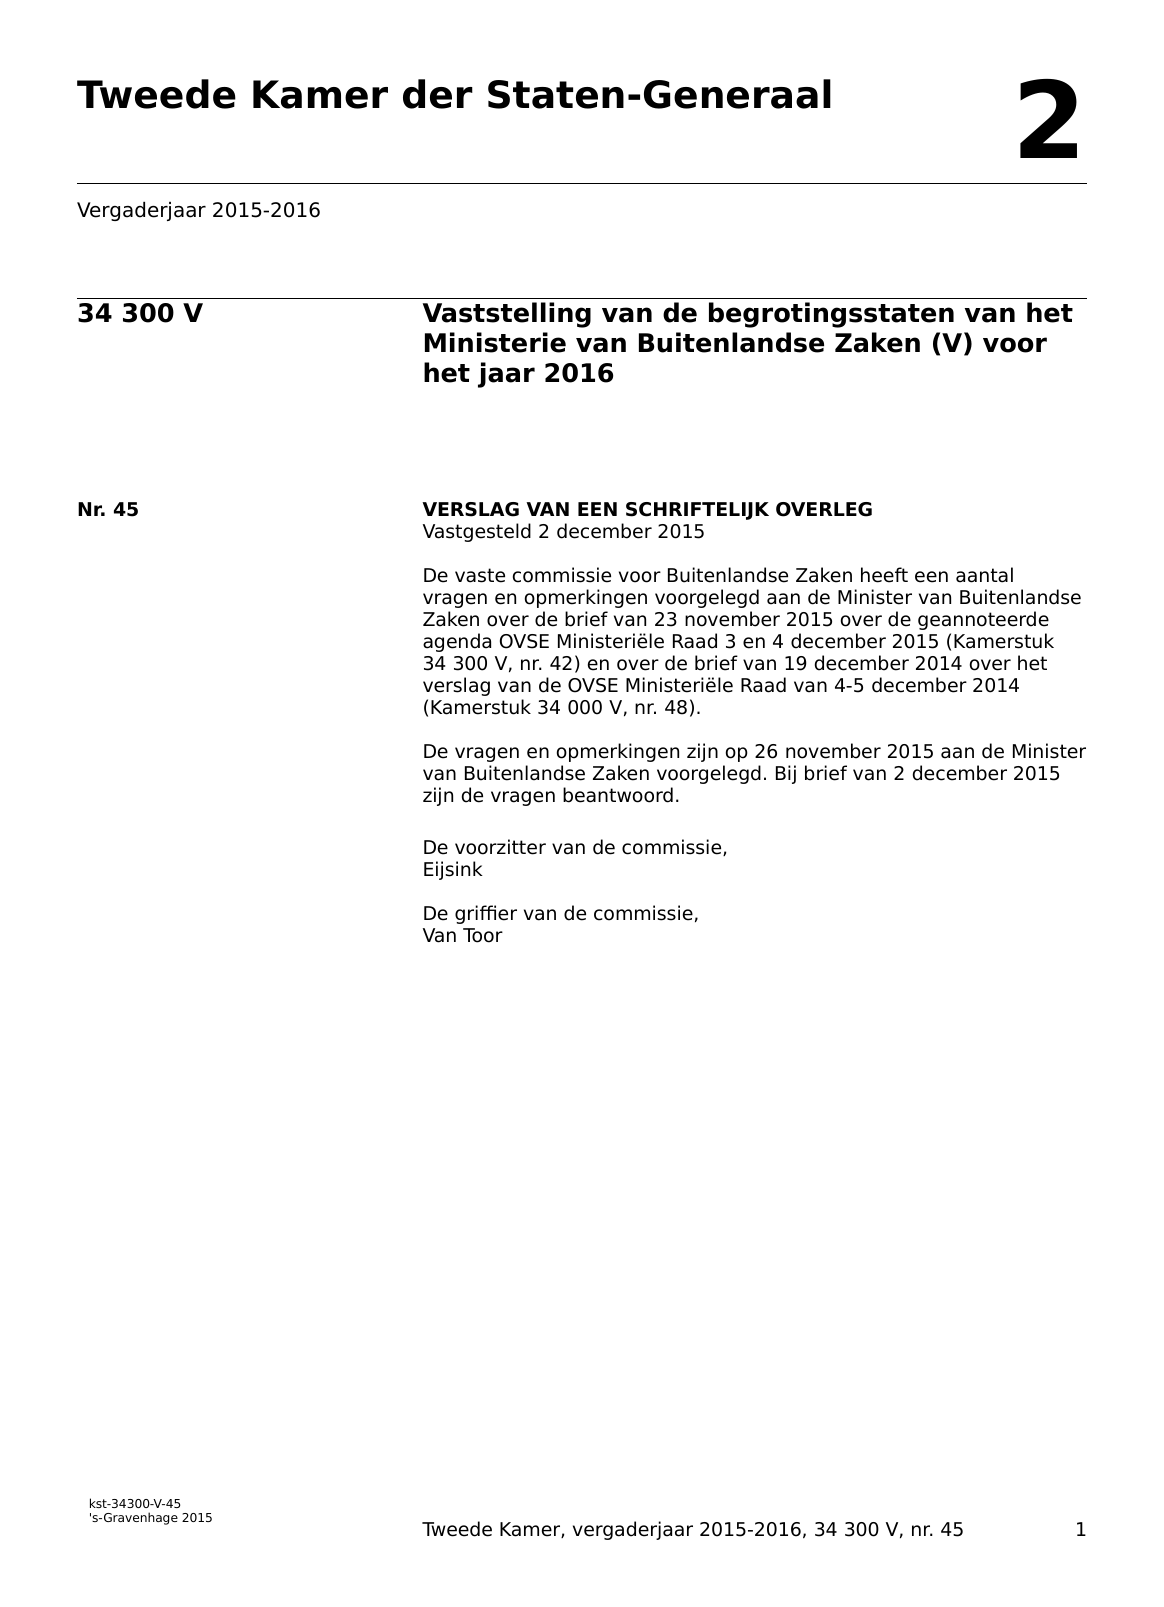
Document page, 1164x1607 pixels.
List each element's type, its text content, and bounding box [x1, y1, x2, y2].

text 's-Gravenhage 2015 [88, 1511, 323, 1525]
table_header Tweede Kamer der Staten-Generaal [77, 59, 886, 183]
text De voorzitter van de commissie, Eijsink [422, 837, 1087, 881]
subtitle Nr. 45 VERSLAG VAN EEN SCHRIFTELIJK OVERLEG [77, 499, 1087, 521]
subtitle 34 300 V Vaststelling van de begrotingsstaten van het Ministerie van Buitenlandse Zaken (V) voor het jaar 2016 [77, 299, 1087, 388]
text De vaste commissie voor Buitenlandse Zaken heeft een aantal vragen en opmerkingen voorgelegd aan de Minister van Buitenlandse Zaken over de brief van 23 november 2015 over de geannoteerde agenda OVSE Ministeriële Raad 3 en 4 december 2015 (Kamerstuk 34 300 V, nr. 42) en over de brief van 19 december 2014 over het verslag van de OVSE Ministeriële Raad van 4-5 december 2014 (Kamerstuk 34 000 V, nr. 48). [422, 565, 1087, 719]
text De griffier van de commissie, Van Toor [422, 903, 1087, 947]
text De vragen en opmerkingen zijn op 26 november 2015 aan de Minister van Buitenlandse Zaken voorgelegd. Bij brief van 2 december 2015 zijn de vragen beantwoord. [422, 741, 1087, 807]
table_header 2 [886, 59, 1087, 183]
table_cell Vergaderjaar 2015-2016 [77, 184, 1087, 298]
text kst-34300-V-45 [88, 1497, 323, 1511]
text Vastgesteld 2 december 2015 [422, 521, 1087, 543]
